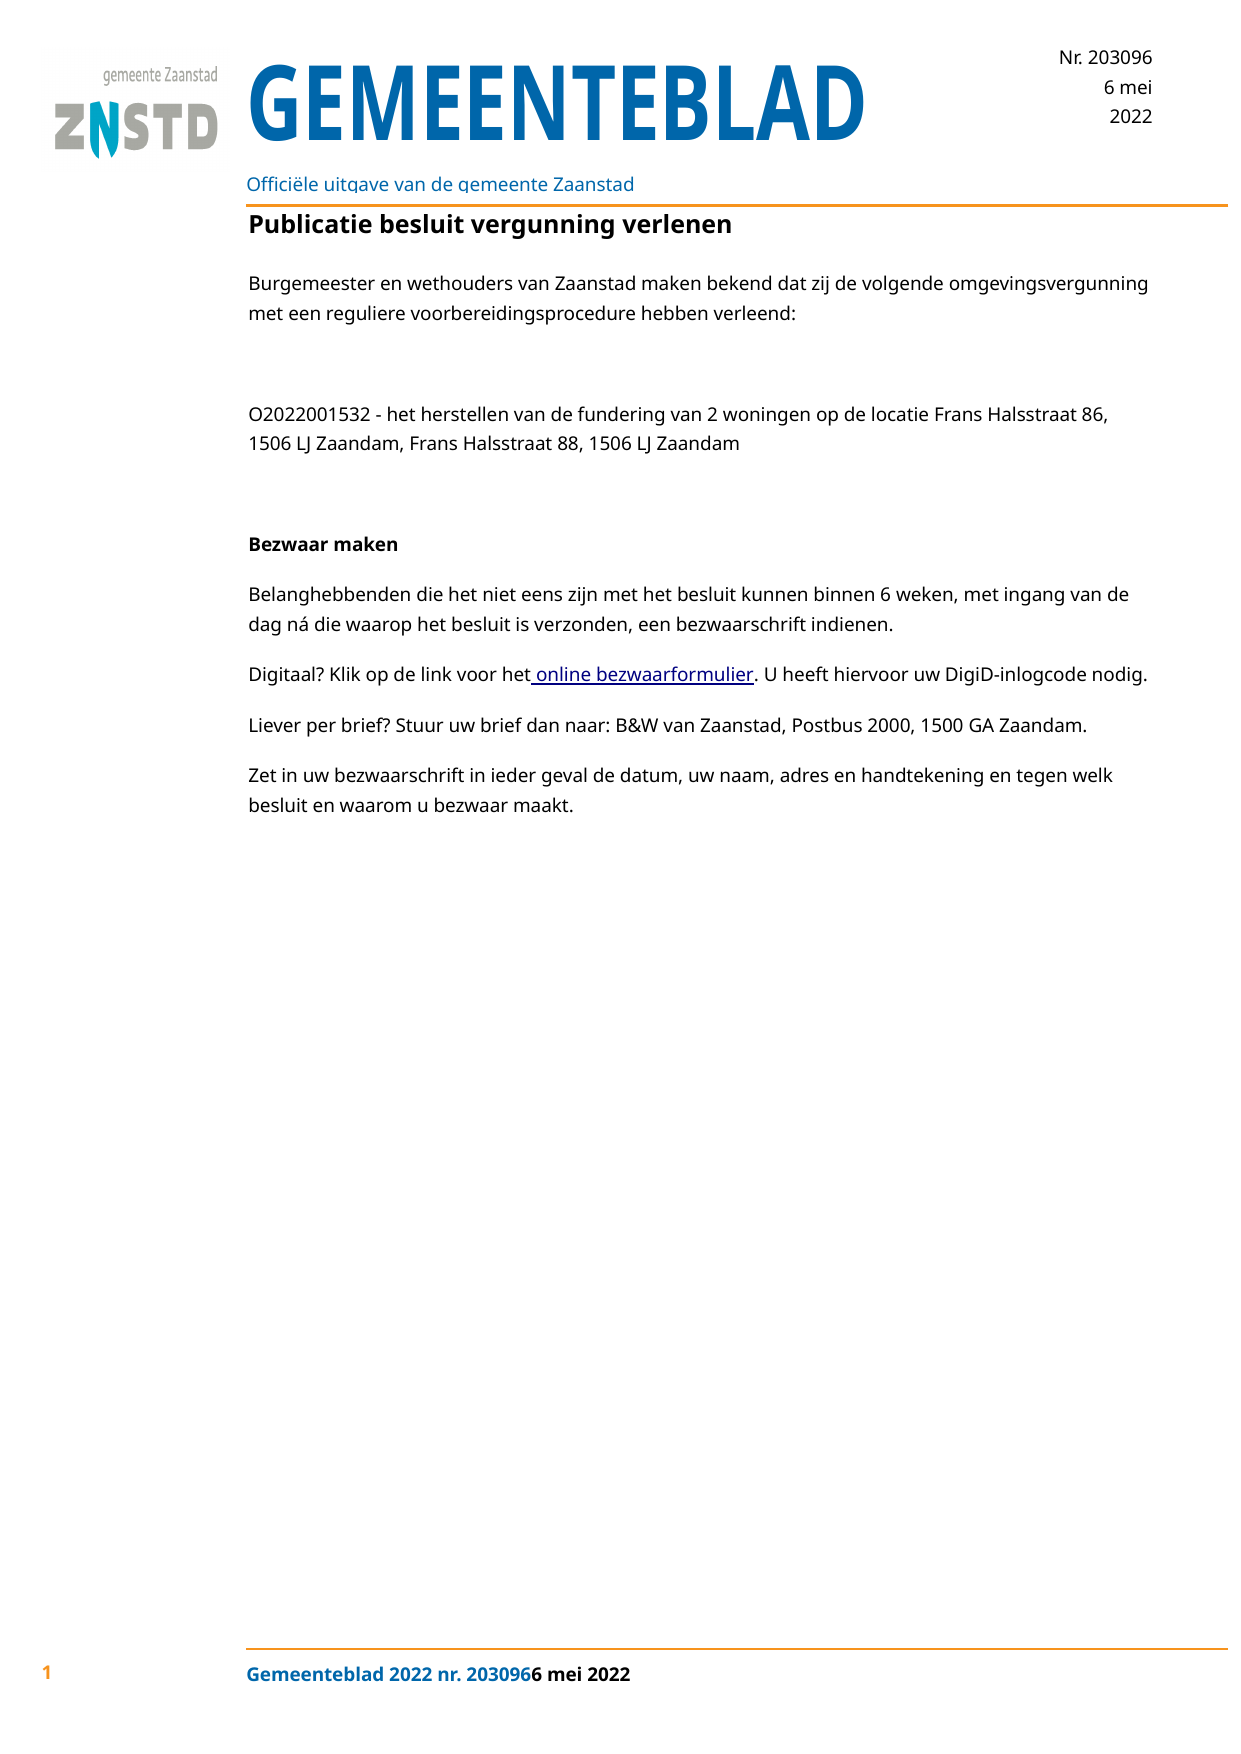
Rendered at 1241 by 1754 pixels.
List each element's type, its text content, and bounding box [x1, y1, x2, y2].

text Publicatie besluit vergunning verlenen [248, 207, 1152, 241]
text Bezwaar maken [248, 531, 1152, 557]
text Belanghebbenden die het niet eens zijn met het besluit kunnen binnen 6 weken, met ingang van de dag ná die waarop het besluit is verzonden, een bezwaarschrift indienen. [248, 582, 1152, 637]
text Digitaal? Klik op de link voor het online bezwaarformulier. U heeft hiervoor uw DigiD-inlogcode nodig. [248, 662, 1152, 687]
text Zet in uw bezwaarschrift in ieder geval de datum, uw naam, adres en handtekening en tegen welk besluit en waarom u bezwaar maakt. [248, 762, 1152, 818]
text O2022001532 - het herstellen van de fundering van 2 woningen op de locatie Frans Halsstraat 86, 1506 LJ Zaandam, Frans Halsstraat 88, 1506 LJ Zaandam [248, 401, 1152, 456]
text Liever per brief? Stuur uw brief dan naar: B&W van Zaanstad, Postbus 2000, 1500 GA Zaandam. [248, 712, 1152, 738]
picture [41, 47, 231, 172]
text Burgemeester en wethouders van Zaanstad maken bekend dat zij de volgende omgevingsvergunning met een reguliere voorbereidingsprocedure hebben verleend: [248, 270, 1152, 326]
